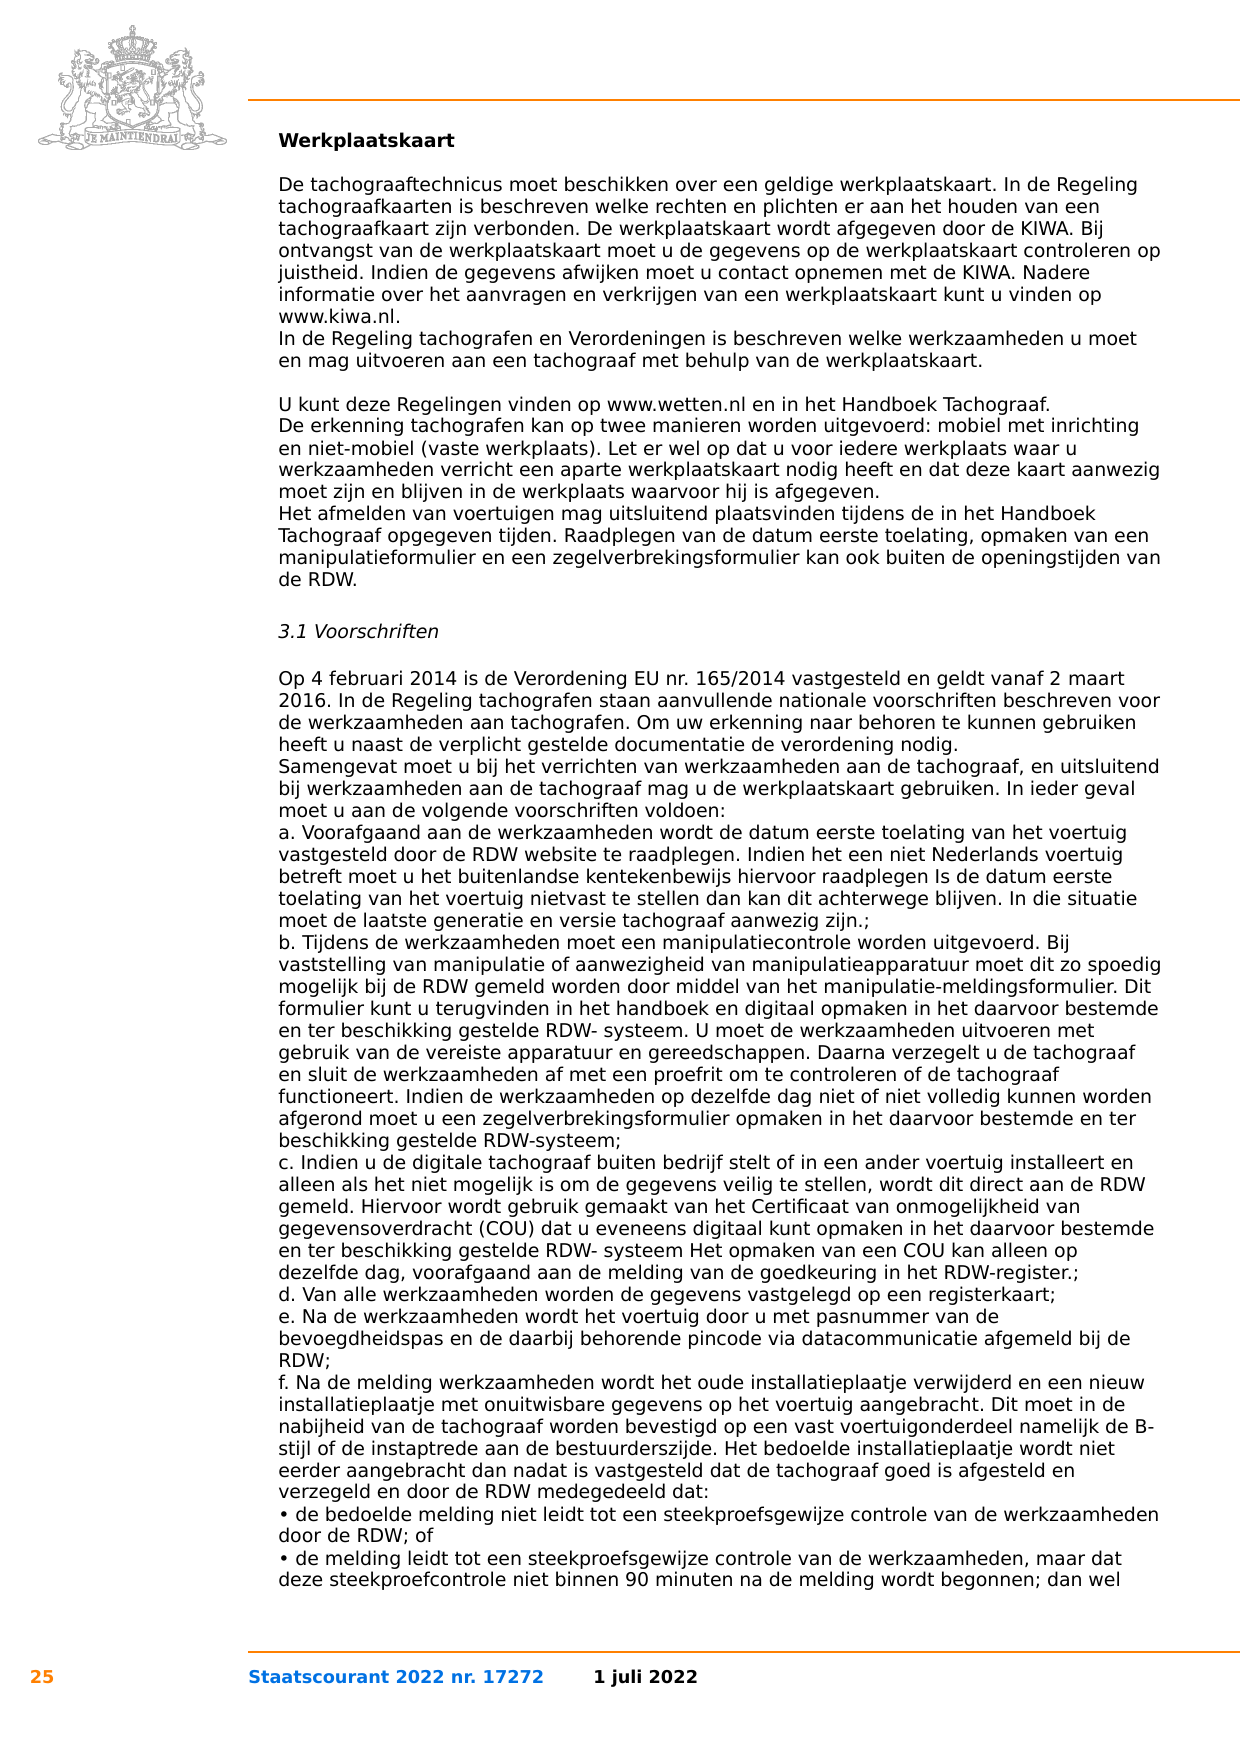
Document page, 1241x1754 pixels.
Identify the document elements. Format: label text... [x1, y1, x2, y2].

text f. Na de melding werkzaamheden wordt het oude installatieplaatje verwijderd en een nieuw installatieplaatje met onuitwisbare gegevens op het voertuig aangebracht. Dit moet in de nabijheid van de tachograaf worden bevestigd op een vast voertuigonderdeel namelijk de B-stijl of de instaptrede aan de bestuurderszijde. Het bedoelde installatieplaatje wordt niet eerder aangebracht dan nadat is vastgesteld dat de tachograaf goed is afgesteld en verzegeld en door de RDW medegedeeld dat: [278, 1372, 1163, 1503]
text a. Voorafgaand aan de werkzaamheden wordt de datum eerste toelating van het voertuig vastgesteld door de RDW website te raadplegen. Indien het een niet Nederlands voertuig betreft moet u het buitenlandse kentekenbewijs hiervoor raadplegen Is de datum eerste toelating van het voertuig nietvast te stellen dan kan dit achterwege blijven. In die situatie moet de laatste generatie en versie tachograaf aanwezig zijn.; [278, 822, 1163, 932]
subtitle Werkplaatskaart [278, 130, 1163, 152]
text Het afmelden van voertuigen mag uitsluitend plaatsvinden tijdens de in het Handboek Tachograaf opgegeven tijden. Raadplegen van de datum eerste toelating, opmaken van een manipulatieformulier en een zegelverbrekingsformulier kan ook buiten de openingstijden van de RDW. [278, 503, 1163, 591]
text c. Indien u de digitale tachograaf buiten bedrijf stelt of in een ander voertuig installeert en alleen als het niet mogelijk is om de gegevens veilig te stellen, wordt dit direct aan de RDW gemeld. Hiervoor wordt gebruik gemaakt van het Certificaat van onmogelijkheid van gegevensoverdracht (COU) dat u eveneens digitaal kunt opmaken in het daarvoor bestemde en ter beschikking gestelde RDW- systeem Het opmaken van een COU kan alleen op dezelfde dag, voorafgaand aan de melding van de goedkeuring in het RDW-register.; [278, 1152, 1163, 1284]
subtitle 3.1 Voorschriften [278, 621, 1163, 643]
text • de melding leidt tot een steekproefsgewijze controle van de werkzaamheden, maar dat deze steekproefcontrole niet binnen 90 minuten na de melding wordt begonnen; dan wel [278, 1547, 1163, 1591]
text De tachograaftechnicus moet beschikken over een geldige werkplaatskaart. In de Regeling tachograafkaarten is beschreven welke rechten en plichten er aan het houden van een tachograafkaart zijn verbonden. De werkplaatskaart wordt afgegeven door de KIWA. Bij ontvangst van de werkplaatskaart moet u de gegevens op de werkplaatskaart controleren op juistheid. Indien de gegevens afwijken moet u contact opnemen met de KIWA. Nadere informatie over het aanvragen en verkrijgen van een werkplaatskaart kunt u vinden op www.kiwa.nl. [278, 174, 1163, 328]
text d. Van alle werkzaamheden worden de gegevens vastgelegd op een registerkaart; [278, 1284, 1163, 1306]
text De erkenning tachografen kan op twee manieren worden uitgevoerd: mobiel met inrichting en niet-mobiel (vaste werkplaats). Let er wel op dat u voor iedere werkplaats waar u werkzaamheden verricht een aparte werkplaatskaart nodig heeft en dat deze kaart aanwezig moet zijn en blijven in de werkplaats waarvoor hij is afgegeven. [278, 415, 1163, 503]
picture [38, 25, 227, 150]
text Op 4 februari 2014 is de Verordening EU nr. 165/2014 vastgesteld en geldt vanaf 2 maart 2016. In de Regeling tachografen staan aanvullende nationale voorschriften beschreven voor de werkzaamheden aan tachografen. Om uw erkenning naar behoren te kunnen gebruiken heeft u naast de verplicht gestelde documentatie de verordening nodig. [278, 668, 1163, 756]
text U kunt deze Regelingen vinden op www.wetten.nl en in het Handboek Tachograaf. [278, 393, 1163, 415]
text Samengevat moet u bij het verrichten van werkzaamheden aan de tachograaf, en uitsluitend bij werkzaamheden aan de tachograaf mag u de werkplaatskaart gebruiken. In ieder geval moet u aan de volgende voorschriften voldoen: [278, 756, 1163, 822]
text e. Na de werkzaamheden wordt het voertuig door u met pasnummer van de bevoegdheidspas en de daarbij behorende pincode via datacommunicatie afgemeld bij de RDW; [278, 1306, 1163, 1372]
text In de Regeling tachografen en Verordeningen is beschreven welke werkzaamheden u moet en mag uitvoeren aan een tachograaf met behulp van de werkplaatskaart. [278, 328, 1163, 372]
text • de bedoelde melding niet leidt tot een steekproefsgewijze controle van de werkzaamheden door de RDW; of [278, 1503, 1163, 1547]
text b. Tijdens de werkzaamheden moet een manipulatiecontrole worden uitgevoerd. Bij vaststelling van manipulatie of aanwezigheid van manipulatieapparatuur moet dit zo spoedig mogelijk bij de RDW gemeld worden door middel van het manipulatie-meldingsformulier. Dit formulier kunt u terugvinden in het handboek en digitaal opmaken in het daarvoor bestemde en ter beschikking gestelde RDW- systeem. U moet de werkzaamheden uitvoeren met gebruik van de vereiste apparatuur en gereedschappen. Daarna verzegelt u de tachograaf en sluit de werkzaamheden af met een proefrit om te controleren of de tachograaf functioneert. Indien de werkzaamheden op dezelfde dag niet of niet volledig kunnen worden afgerond moet u een zegelverbrekingsformulier opmaken in het daarvoor bestemde en ter beschikking gestelde RDW-systeem; [278, 932, 1163, 1152]
